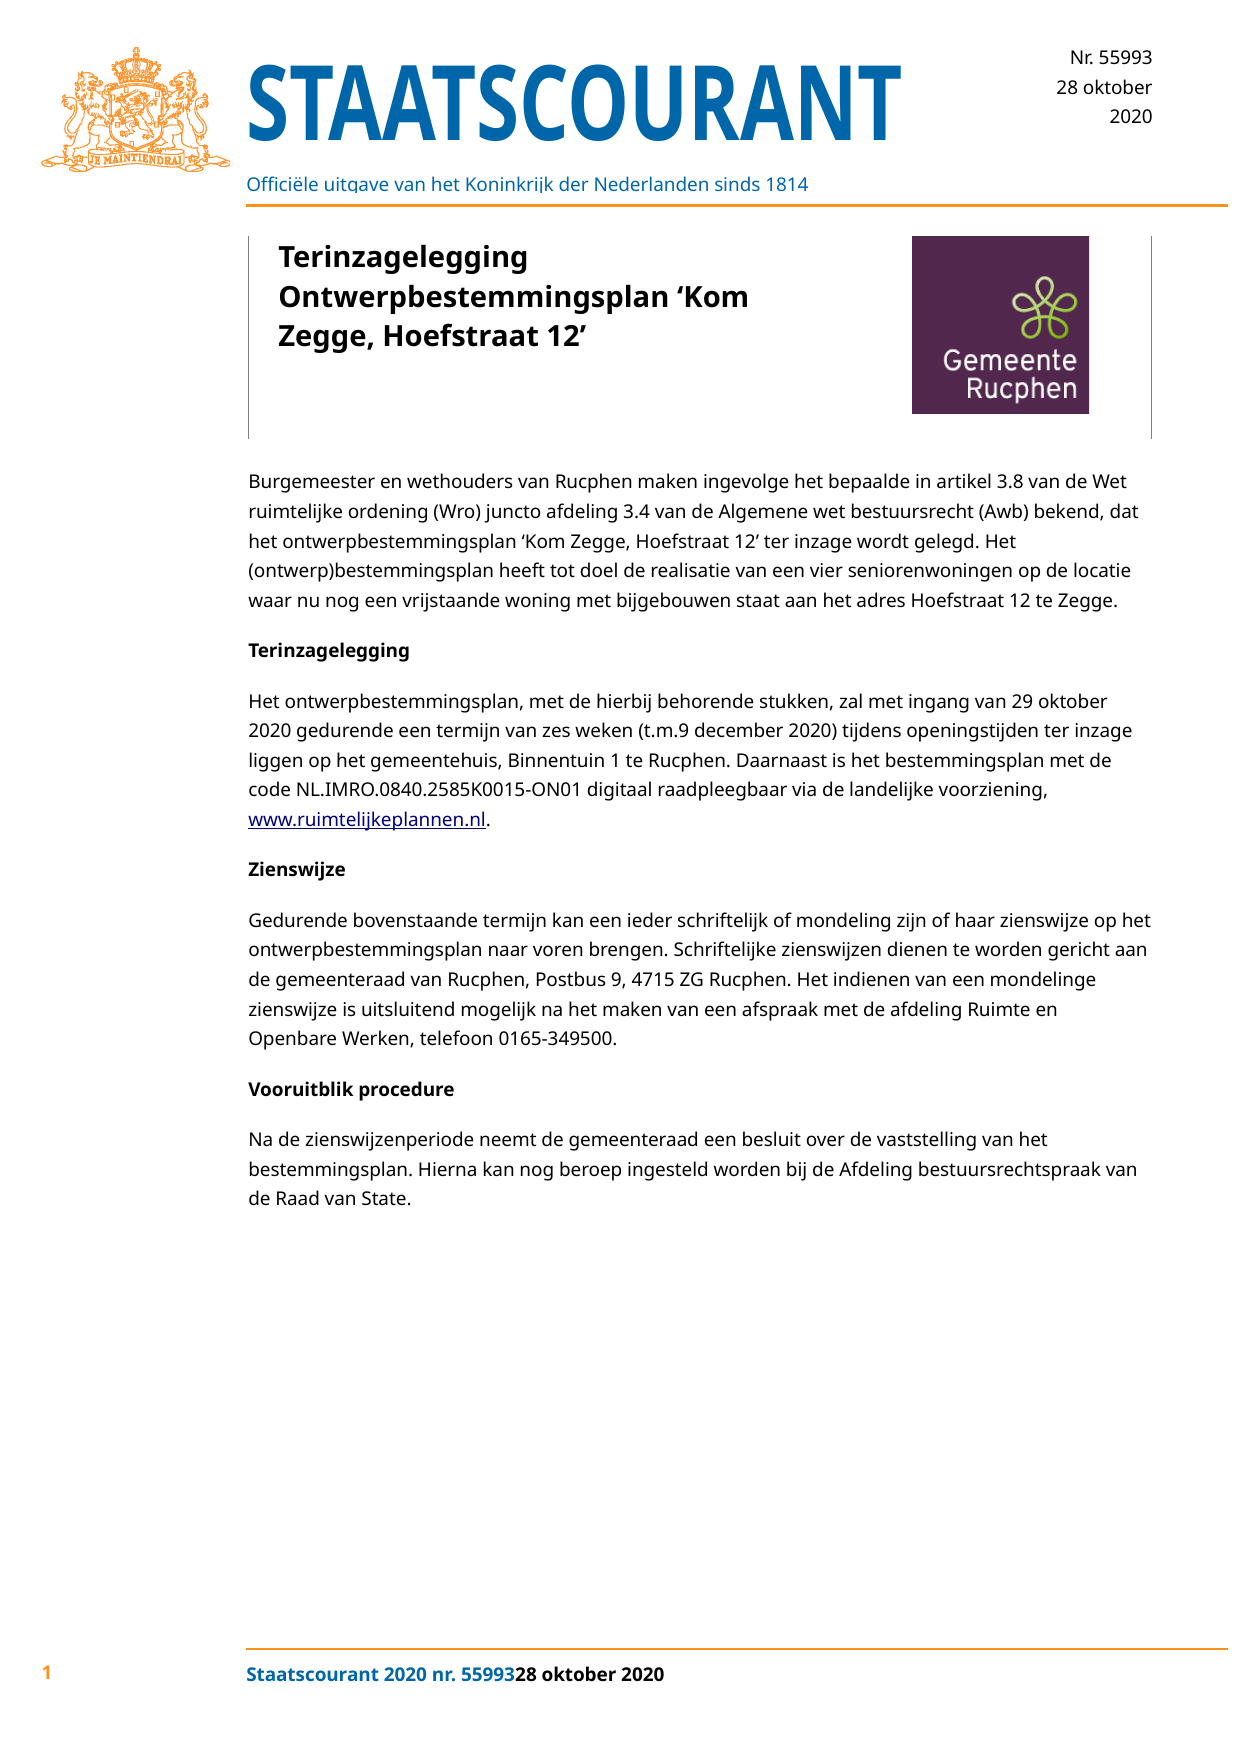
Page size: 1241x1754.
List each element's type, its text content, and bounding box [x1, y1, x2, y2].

text Gedurende bovenstaande termijn kan een ieder schriftelijk of mondeling zijn of haar zienswijze op het ontwerpbestemmingsplan naar voren brengen. Schriftelijke zienswijzen dienen te worden gericht aan de gemeenteraad van Rucphen, Postbus 9, 4715 ZG Rucphen. Het indienen van een mondelinge zienswijze is uitsluitend mogelijk na het maken van een afspraak met de afdeling Ruimte en Openbare Werken, telefoon 0165-349500. [248, 907, 1152, 1051]
text Na de zienswijzenperiode neemt de gemeenteraad een besluit over de vaststelling van het bestemmingsplan. Hierna kan nog beroep ingesteld worden bij de Afdeling bestuursrechtspraak van de Raad van State. [248, 1126, 1152, 1211]
text Zienswijze [248, 857, 1152, 882]
table_header [1090, 236, 1151, 413]
text Terinzagelegging [248, 637, 1152, 663]
picture [41, 47, 231, 172]
text Vooruitblik procedure [248, 1076, 1152, 1101]
table_header [850, 236, 912, 413]
text Het ontwerpbestemmingsplan, met de hierbij behorende stukken, zal met ingang van 29 oktober 2020 gedurende een termijn van zes weken (t.m.9 december 2020) tijdens openingstijden ter inzage liggen op het gemeentehuis, Binnentuin 1 te Rucphen. Daarnaast is het bestemmingsplan met de code NL.IMRO.0840.2585K0015-ON01 digitaal raadpleegbaar via de landelijke voorziening, www.ruimtelijkeplannen.nl. [248, 688, 1152, 832]
picture [912, 236, 1090, 414]
table_header [850, 414, 1151, 439]
table_header Terinzagelegging Ontwerpbestemmingsplan ‘Kom Zegge, Hoefstraat 12’ [249, 236, 850, 439]
text Burgemeester en wethouders van Rucphen maken ingevolge het bepaalde in artikel 3.8 van de Wet ruimtelijke ordening (Wro) juncto afdeling 3.4 van de Algemene wet bestuursrecht (Awb) bekend, dat het ontwerpbestemmingsplan ‘Kom Zegge, Hoefstraat 12’ ter inzage wordt gelegd. Het (ontwerp)bestemmingsplan heeft tot doel de realisatie van een vier seniorenwoningen op de locatie waar nu nog een vrijstaande woning met bijgebouwen staat aan het adres Hoefstraat 12 te Zegge. [248, 469, 1152, 613]
